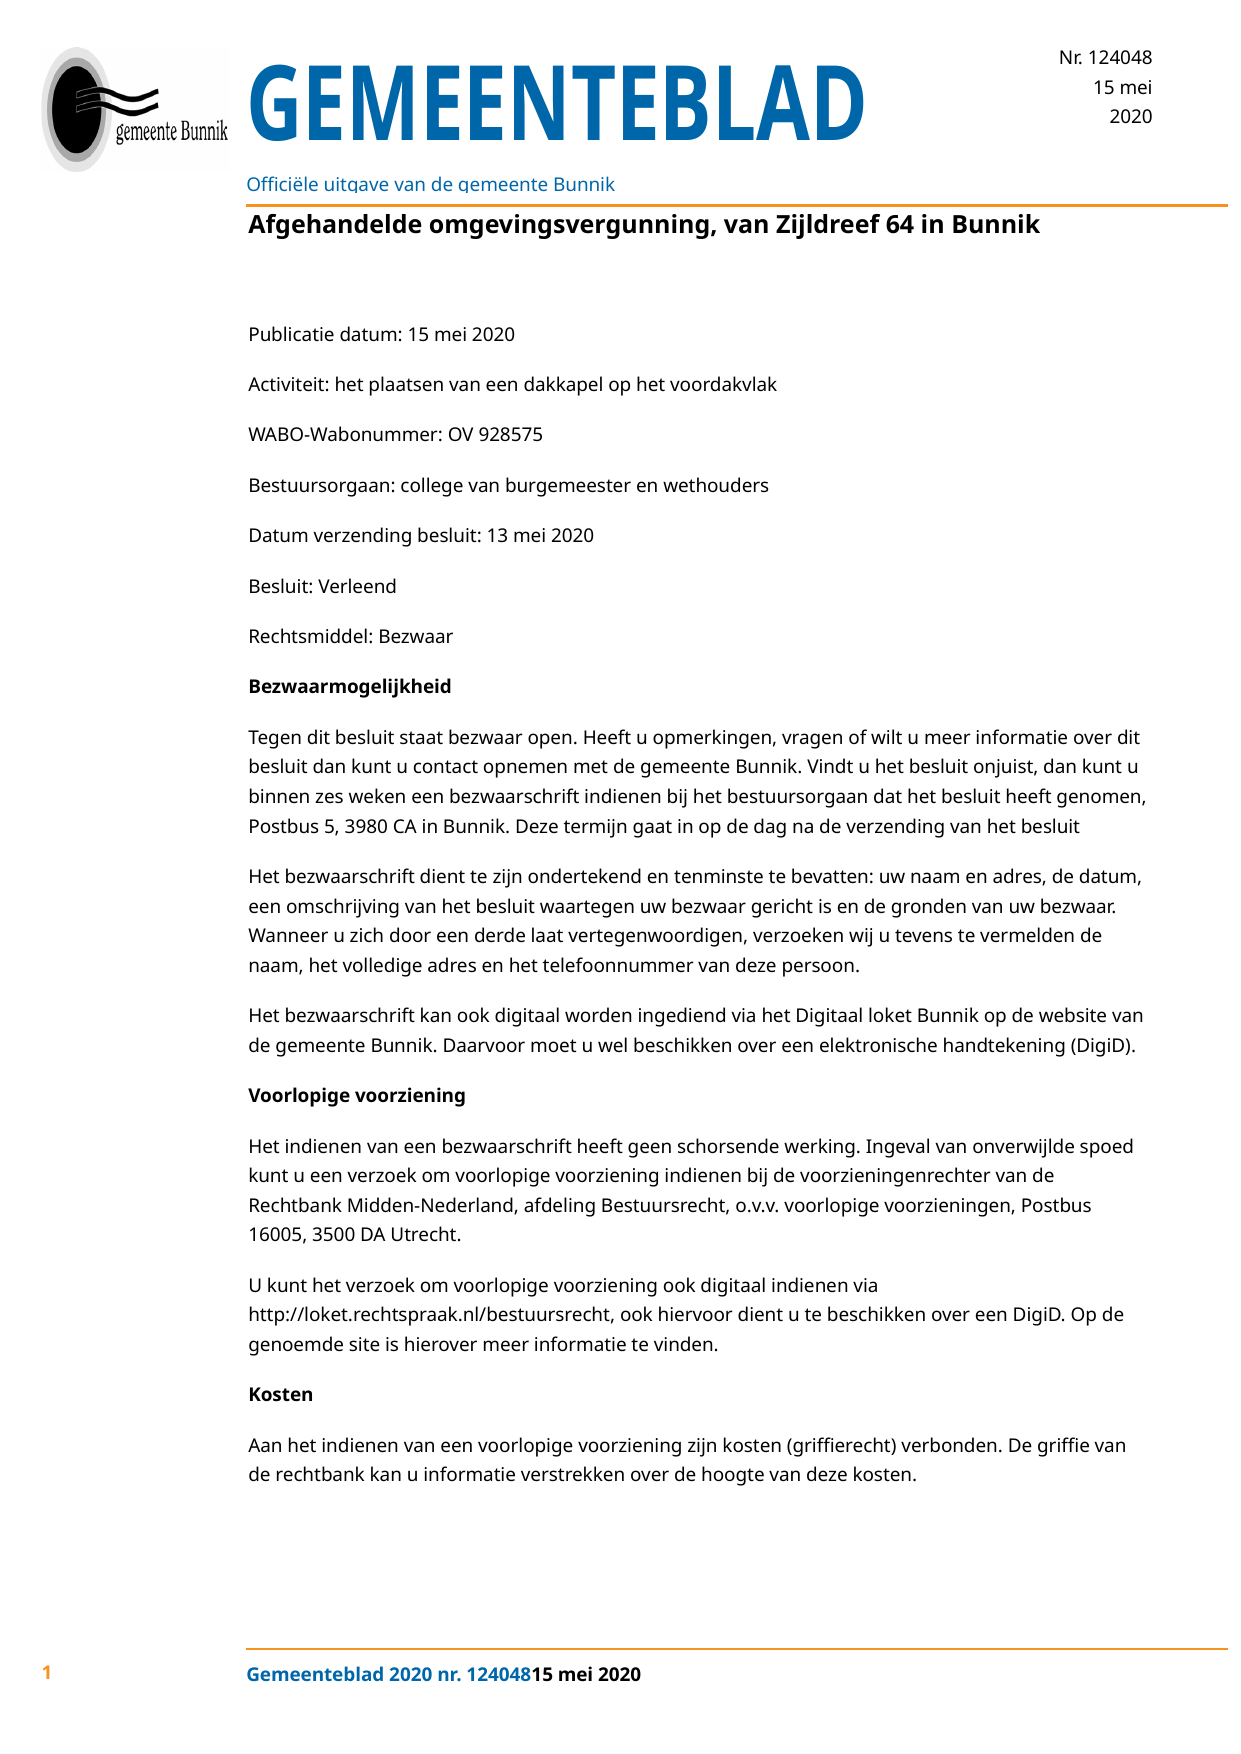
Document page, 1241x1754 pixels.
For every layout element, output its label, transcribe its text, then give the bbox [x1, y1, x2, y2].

text Bestuursorgaan: college van burgemeester en wethouders [248, 472, 1152, 498]
text Publicatie datum: 15 mei 2020 [248, 321, 1152, 346]
text Het bezwaarschrift kan ook digitaal worden ingediend via het Digitaal loket Bunnik op de website van de gemeente Bunnik. Daarvoor moet u wel beschikken over een elektronische handtekening (DigiD). [248, 1002, 1152, 1058]
text Het indienen van een bezwaarschrift heeft geen schorsende werking. Ingeval van onverwijlde spoed kunt u een verzoek om voorlopige voorziening indienen bij de voorzieningenrechter van de Rechtbank Midden-Nederland, afdeling Bestuursrecht, o.v.v. voorlopige voorzieningen, Postbus 16005, 3500 DA Utrecht. [248, 1133, 1152, 1247]
text Voorlopige voorziening [248, 1082, 1152, 1108]
text Activiteit: het plaatsen van een dakkapel op het voordakvlak [248, 371, 1152, 397]
text Besluit: Verleend [248, 573, 1152, 598]
text WABO-Wabonummer: OV 928575 [248, 422, 1152, 447]
text Het bezwaarschrift dient te zijn ondertekend en tenminste te bevatten: uw naam en adres, de datum, een omschrijving van het besluit waartegen uw bezwaar gericht is en de gronden van uw bezwaar. Wanneer u zich door een derde laat vertegenwoordigen, verzoeken wij u tevens te vermelden de naam, het volledige adres en het telefoonnummer van deze persoon. [248, 863, 1152, 978]
text Rechtsmiddel: Bezwaar [248, 623, 1152, 649]
text U kunt het verzoek om voorlopige voorziening ook digitaal indienen via http://loket.rechtspraak.nl/bestuursrecht, ook hiervoor dient u te beschikken over een DigiD. Op de genoemde site is hierover meer informatie te vinden. [248, 1272, 1152, 1357]
text Kosten [248, 1382, 1152, 1407]
text Bezwaarmogelijkheid [248, 674, 1152, 699]
text Aan het indienen van een voorlopige voorziening zijn kosten (griffierecht) verbonden. De griffie van de rechtbank kan u informatie verstrekken over de hoogte van deze kosten. [248, 1432, 1152, 1487]
text Afgehandelde omgevingsvergunning, van Zijldreef 64 in Bunnik [248, 207, 1152, 241]
text Datum verzending besluit: 13 mei 2020 [248, 522, 1152, 548]
picture [41, 47, 231, 172]
text Tegen dit besluit staat bezwaar open. Heeft u opmerkingen, vragen of wilt u meer informatie over dit besluit dan kunt u contact opnemen met de gemeente Bunnik. Vindt u het besluit onjuist, dan kunt u binnen zes weken een bezwaarschrift indienen bij het bestuursorgaan dat het besluit heeft genomen, Postbus 5, 3980 CA in Bunnik. Deze termijn gaat in op de dag na de verzending van het besluit [248, 724, 1152, 838]
